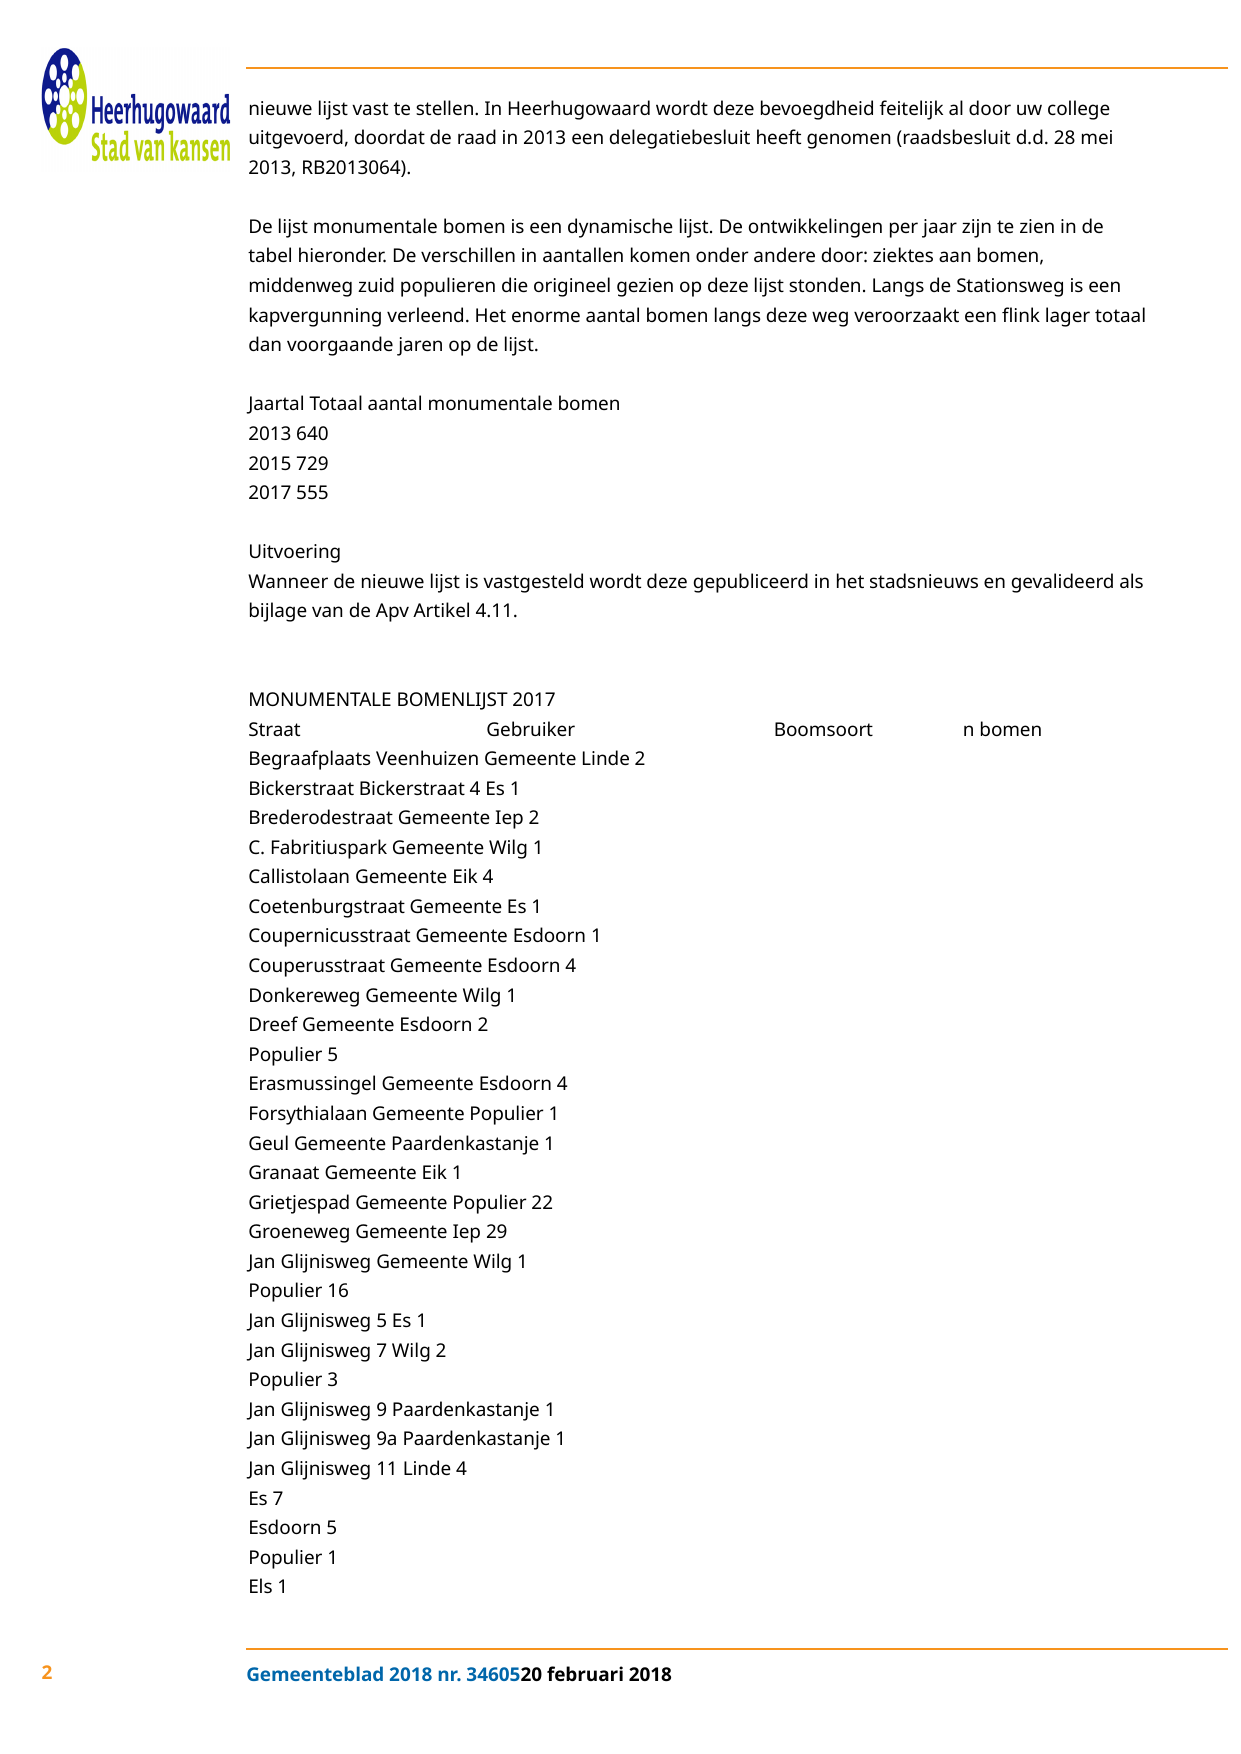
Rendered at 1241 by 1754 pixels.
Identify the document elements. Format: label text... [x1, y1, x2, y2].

text Forsythialaan Gemeente Populier 1 [248, 1100, 1152, 1126]
text Coupernicusstraat Gemeente Esdoorn 1 [248, 923, 1152, 948]
text Populier 1 [248, 1544, 1152, 1569]
text Geul Gemeente Paardenkastanje 1 [248, 1130, 1152, 1155]
text Populier 5 [248, 1041, 1152, 1067]
text Coetenburgstraat Gemeente Es 1 [248, 893, 1152, 919]
text Esdoorn 5 [248, 1514, 1152, 1540]
text Callistolaan Gemeente Eik 4 [248, 863, 1152, 889]
text Erasmussingel Gemeente Esdoorn 4 [248, 1071, 1152, 1096]
text Granaat Gemeente Eik 1 [248, 1159, 1152, 1185]
text Grietjespad Gemeente Populier 22 [248, 1189, 1152, 1214]
picture [41, 47, 231, 172]
text Brederodestraat Gemeente Iep 2 [248, 804, 1152, 830]
table_header Boomsoort [774, 716, 963, 742]
text Begraafplaats Veenhuizen Gemeente Linde 2 [248, 745, 1152, 771]
text Jan Glijnisweg 9 Paardenkastanje 1 [248, 1396, 1152, 1422]
text Jaartal Totaal aantal monumentale bomen [248, 391, 1152, 416]
text Donkereweg Gemeente Wilg 1 [248, 982, 1152, 1007]
text Wanneer de nieuwe lijst is vastgesteld wordt deze gepubliceerd in het stadsnieuws en gevalideerd als bijlage van de Apv Artikel 4.11. [248, 568, 1152, 623]
text Populier 3 [248, 1366, 1152, 1392]
table_header Straat [248, 716, 486, 742]
text C. Fabritiuspark Gemeente Wilg 1 [248, 834, 1152, 859]
text Groeneweg Gemeente Iep 29 [248, 1218, 1152, 1244]
table_header n bomen [963, 716, 1152, 742]
text Couperusstraat Gemeente Esdoorn 4 [248, 952, 1152, 978]
text Els 1 [248, 1573, 1152, 1599]
text 2017 555 [248, 479, 1152, 505]
text Bickerstraat Bickerstraat 4 Es 1 [248, 775, 1152, 800]
text Jan Glijnisweg 11 Linde 4 [248, 1455, 1152, 1481]
text Jan Glijnisweg Gemeente Wilg 1 [248, 1248, 1152, 1274]
text 2013 640 [248, 420, 1152, 446]
text 2015 729 [248, 450, 1152, 476]
text Populier 16 [248, 1278, 1152, 1303]
text De lijst monumentale bomen is een dynamische lijst. De ontwikkelingen per jaar zijn te zien in de tabel hieronder. De verschillen in aantallen komen onder andere door: ziektes aan bomen, middenweg zuid populieren die origineel gezien op deze lijst stonden. Langs de Stationsweg is een kapvergunning verleend. Het enorme aantal bomen langs deze weg veroorzaakt een flink lager totaal dan voorgaande jaren op de lijst. [248, 213, 1152, 357]
text Jan Glijnisweg 9a Paardenkastanje 1 [248, 1426, 1152, 1451]
text Es 7 [248, 1485, 1152, 1510]
text nieuwe lijst vast te stellen. In Heerhugowaard wordt deze bevoegdheid feitelijk al door uw college uitgevoerd, doordat de raad in 2013 een delegatiebesluit heeft genomen (raadsbesluit d.d. 28 mei 2013, RB2013064). [248, 95, 1152, 180]
text Jan Glijnisweg 7 Wilg 2 [248, 1337, 1152, 1362]
text Uitvoering [248, 538, 1152, 564]
text MONUMENTALE BOMENLIJST 2017 [248, 686, 1152, 712]
text Dreef Gemeente Esdoorn 2 [248, 1011, 1152, 1037]
table_header Gebruiker [486, 716, 774, 742]
text Jan Glijnisweg 5 Es 1 [248, 1307, 1152, 1333]
